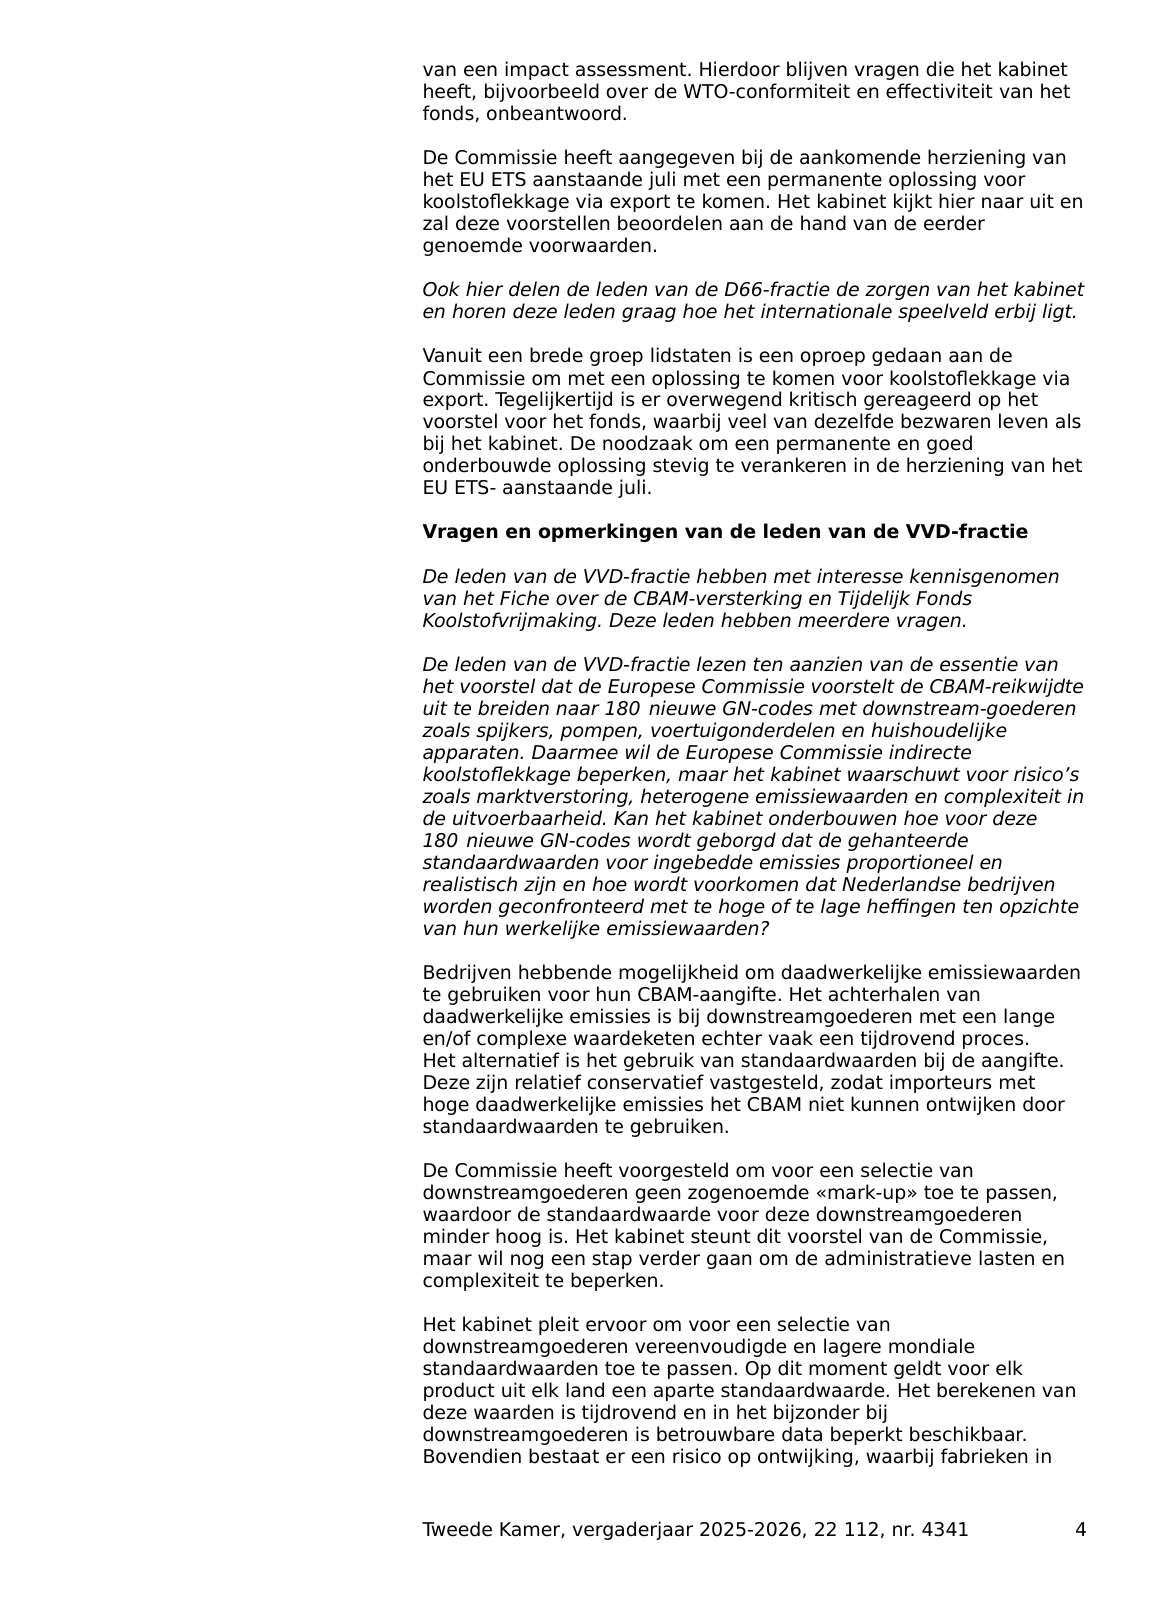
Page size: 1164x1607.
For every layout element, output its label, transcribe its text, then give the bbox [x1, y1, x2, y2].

text Vanuit een brede groep lidstaten is een oproep gedaan aan de Commissie om met een oplossing te komen voor koolstoflekkage via export. Tegelijkertijd is er overwegend kritisch gereageerd op het voorstel voor het fonds, waarbij veel van dezelfde bezwaren leven als bij het kabinet. De noodzaak om een permanente en goed onderbouwde oplossing stevig te verankeren in de herziening van het EU ETS- aanstaande juli. [422, 345, 1087, 499]
text van een impact assessment. Hierdoor blijven vragen die het kabinet heeft, bijvoorbeeld over de WTO-conformiteit en effectiviteit van het fonds, onbeantwoord. [422, 59, 1087, 125]
text De Commissie heeft voorgesteld om voor een selectie van downstreamgoederen geen zogenoemde «mark-up» toe te passen, waardoor de standaardwaarde voor deze downstreamgoederen minder hoog is. Het kabinet steunt dit voorstel van de Commissie, maar wil nog een stap verder gaan om de administratieve lasten en complexiteit te beperken. [422, 1160, 1087, 1292]
text De leden van de VVD-fractie hebben met interesse kennisgenomen van het Fiche over de CBAM-versterking en Tijdelijk Fonds Koolstofvrijmaking. Deze leden hebben meerdere vragen. [422, 566, 1087, 632]
text Ook hier delen de leden van de D66-fractie de zorgen van het kabinet en horen deze leden graag hoe het internationale speelveld erbij ligt. [422, 279, 1087, 323]
text Het alternatief is het gebruik van standaardwaarden bij de aangifte. Deze zijn relatief conservatief vastgesteld, zodat importeurs met hoge daadwerkelijke emissies het CBAM niet kunnen ontwijken door standaardwaarden te gebruiken. [422, 1049, 1087, 1137]
text Bedrijven hebbende mogelijkheid om daadwerkelijke emissiewaarden te gebruiken voor hun CBAM-aangifte. Het achterhalen van daadwerkelijke emissies is bij downstreamgoederen met een lange en/of complexe waardeketen echter vaak een tijdrovend proces. [422, 962, 1087, 1049]
text Het kabinet pleit ervoor om voor een selectie van downstreamgoederen vereenvoudigde en lagere mondiale standaardwaarden toe te passen. Op dit moment geldt voor elk product uit elk land een aparte standaardwaarde. Het berekenen van deze waarden is tijdrovend en in het bijzonder bij downstreamgoederen is betrouwbare data beperkt beschikbaar. Bovendien bestaat er een risico op ontwijking, waarbij fabrieken in [422, 1314, 1087, 1468]
text De Commissie heeft aangegeven bij de aankomende herziening van het EU ETS aanstaande juli met een permanente oplossing voor koolstoflekkage via export te komen. Het kabinet kijkt hier naar uit en zal deze voorstellen beoordelen aan de hand van de eerder genoemde voorwaarden. [422, 147, 1087, 257]
text De leden van de VVD-fractie lezen ten aanzien van de essentie van het voorstel dat de Europese Commissie voorstelt de CBAM-reikwijdte uit te breiden naar 180 nieuwe GN-codes met downstream-goederen zoals spijkers, pompen, voertuigonderdelen en huishoudelijke apparaten. Daarmee wil de Europese Commissie indirecte koolstoflekkage beperken, maar het kabinet waarschuwt voor risico’s zoals marktverstoring, heterogene emissiewaarden en complexiteit in de uitvoerbaarheid. Kan het kabinet onderbouwen hoe voor deze 180 nieuwe GN-codes wordt geborgd dat de gehanteerde standaardwaarden voor ingebedde emissies proportioneel en realistisch zijn en hoe wordt voorkomen dat Nederlandse bedrijven worden geconfronteerd met te hoge of te lage heffingen ten opzichte van hun werkelijke emissiewaarden? [422, 654, 1087, 939]
subtitle Vragen en opmerkingen van de leden van de VVD-fractie [422, 521, 1087, 543]
